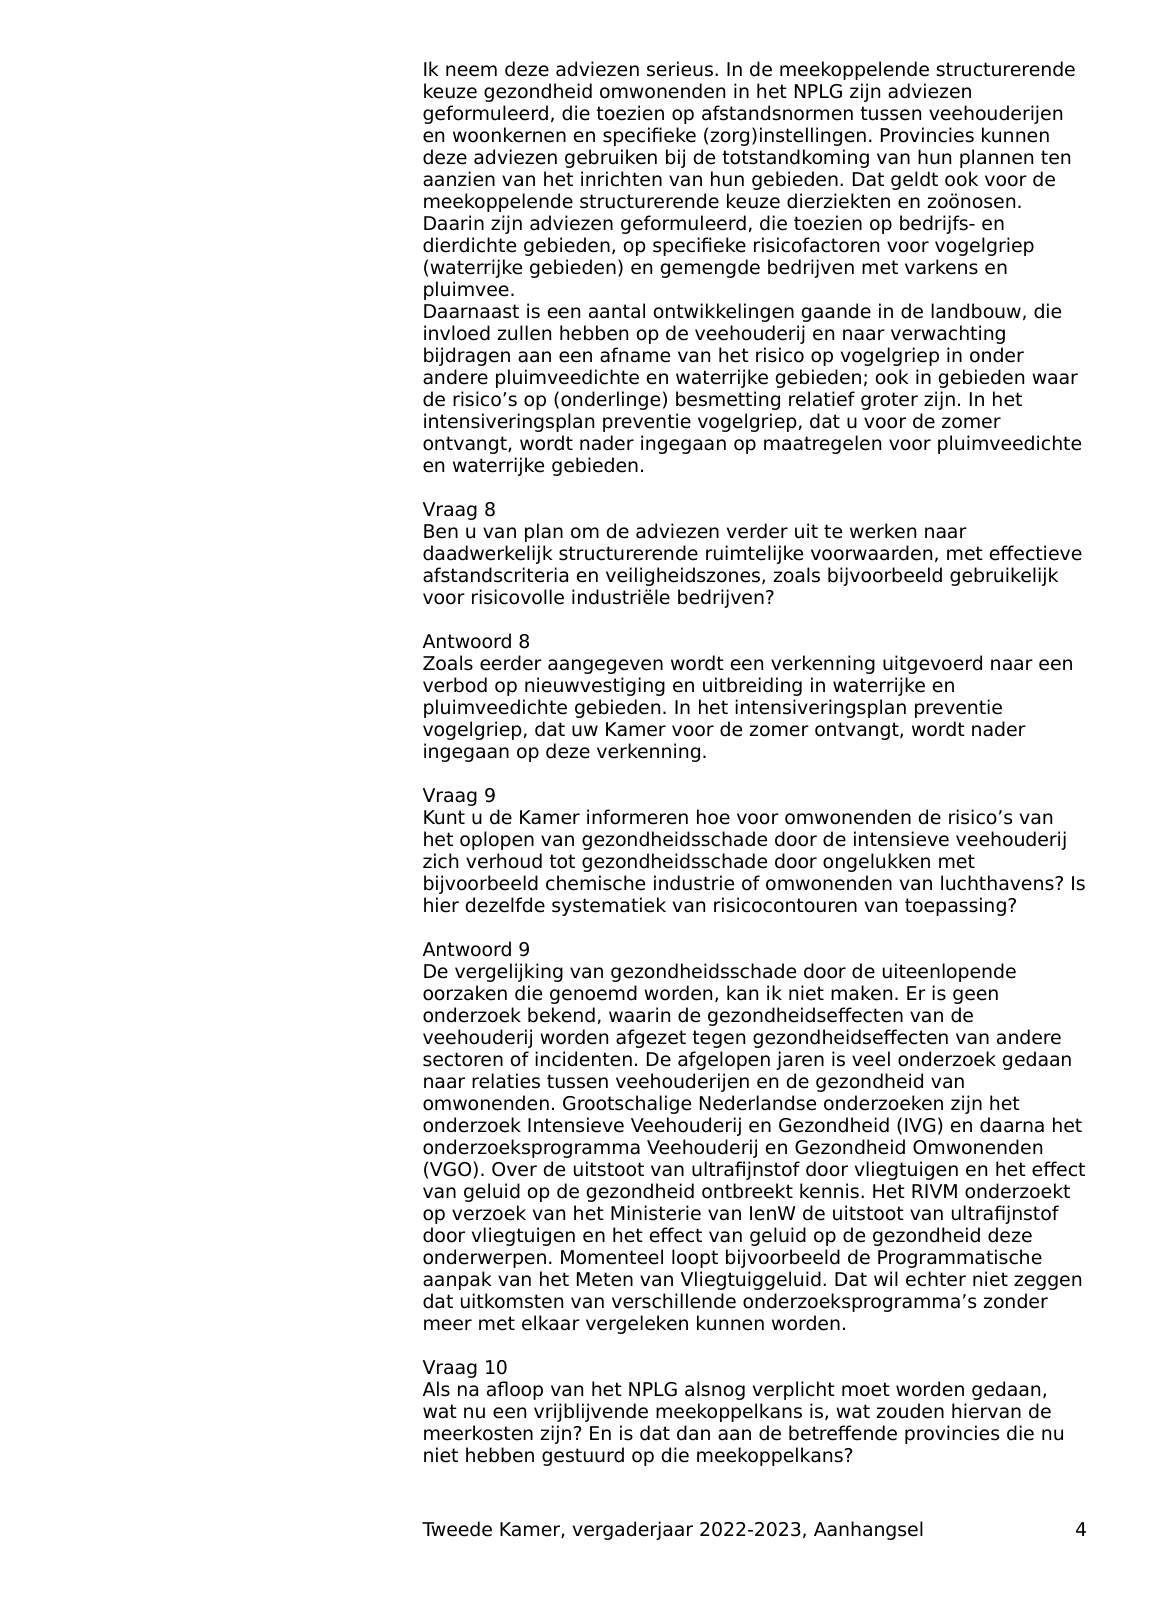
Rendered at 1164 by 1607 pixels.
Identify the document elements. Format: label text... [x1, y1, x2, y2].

text Als na afloop van het NPLG alsnog verplicht moet worden gedaan, wat nu een vrijblijvende meekoppelkans is, wat zouden hiervan de meerkosten zijn? En is dat dan aan de betreffende provincies die nu niet hebben gestuurd op die meekoppelkans? [422, 1379, 1087, 1467]
text Vraag 9 [422, 785, 1087, 807]
text Vraag 8 [422, 499, 1087, 521]
text Daarnaast is een aantal ontwikkelingen gaande in de landbouw, die invloed zullen hebben op de veehouderij en naar verwachting bijdragen aan een afname van het risico op vogelgriep in onder andere pluimveedichte en waterrijke gebieden; ook in gebieden waar de risico’s op (onderlinge) besmetting relatief groter zijn. In het intensiveringsplan preventie vogelgriep, dat u voor de zomer ontvangt, wordt nader ingegaan op maatregelen voor pluimveedichte en waterrijke gebieden. [422, 301, 1087, 477]
text Vraag 10 [422, 1357, 1087, 1379]
text Ben u van plan om de adviezen verder uit te werken naar daadwerkelijk structurerende ruimtelijke voorwaarden, met effectieve afstandscriteria en veiligheidszones, zoals bijvoorbeeld gebruikelijk voor risicovolle industriële bedrijven? [422, 521, 1087, 609]
text Zoals eerder aangegeven wordt een verkenning uitgevoerd naar een verbod op nieuwvestiging en uitbreiding in waterrijke en pluimveedichte gebieden. In het intensiveringsplan preventie vogelgriep, dat uw Kamer voor de zomer ontvangt, wordt nader ingegaan op deze verkenning. [422, 653, 1087, 763]
text Antwoord 9 [422, 939, 1087, 961]
text Kunt u de Kamer informeren hoe voor omwonenden de risico’s van het oplopen van gezondheidsschade door de intensieve veehouderij zich verhoud tot gezondheidsschade door ongelukken met bijvoorbeeld chemische industrie of omwonenden van luchthavens? Is hier dezelfde systematiek van risicocontouren van toepassing? [422, 807, 1087, 917]
text Antwoord 8 [422, 631, 1087, 653]
text De vergelijking van gezondheidsschade door de uiteenlopende oorzaken die genoemd worden, kan ik niet maken. Er is geen onderzoek bekend, waarin de gezondheidseffecten van de veehouderij worden afgezet tegen gezondheidseffecten van andere sectoren of incidenten. De afgelopen jaren is veel onderzoek gedaan naar relaties tussen veehouderijen en de gezondheid van omwonenden. Grootschalige Nederlandse onderzoeken zijn het onderzoek Intensieve Veehouderij en Gezondheid (IVG) en daarna het onderzoeksprogramma Veehouderij en Gezondheid Omwonenden (VGO). Over de uitstoot van ultrafijnstof door vliegtuigen en het effect van geluid op de gezondheid ontbreekt kennis. Het RIVM onderzoekt op verzoek van het Ministerie van IenW de uitstoot van ultrafijnstof door vliegtuigen en het effect van geluid op de gezondheid deze onderwerpen. Momenteel loopt bijvoorbeeld de Programmatische aanpak van het Meten van Vliegtuiggeluid. Dat wil echter niet zeggen dat uitkomsten van verschillende onderzoeksprogramma’s zonder meer met elkaar vergeleken kunnen worden. [422, 961, 1087, 1335]
text Ik neem deze adviezen serieus. In de meekoppelende structurerende keuze gezondheid omwonenden in het NPLG zijn adviezen geformuleerd, die toezien op afstandsnormen tussen veehouderijen en woonkernen en specifieke (zorg)instellingen. Provincies kunnen deze adviezen gebruiken bij de totstandkoming van hun plannen ten aanzien van het inrichten van hun gebieden. Dat geldt ook voor de meekoppelende structurerende keuze dierziekten en zoönosen. Daarin zijn adviezen geformuleerd, die toezien op bedrijfs- en dierdichte gebieden, op specifieke risicofactoren voor vogelgriep (waterrijke gebieden) en gemengde bedrijven met varkens en pluimvee. [422, 59, 1087, 301]
